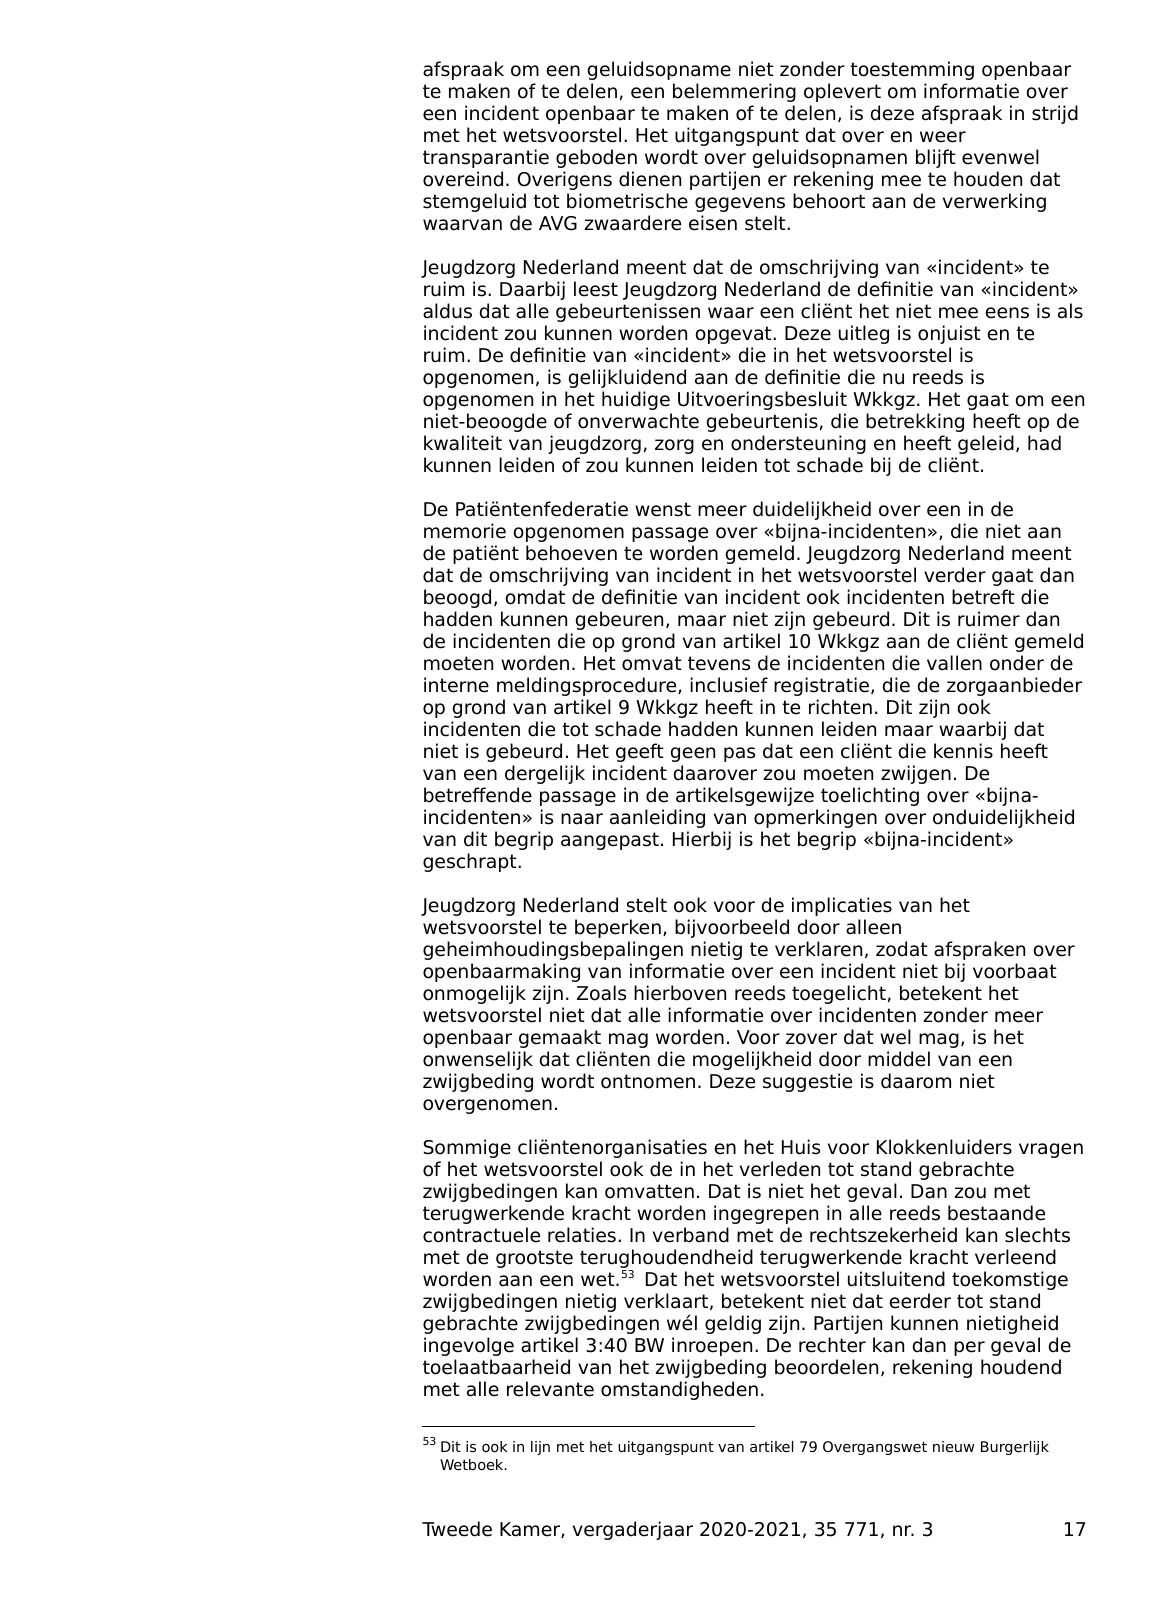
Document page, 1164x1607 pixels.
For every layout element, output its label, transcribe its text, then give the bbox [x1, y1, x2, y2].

text Sommige cliëntenorganisaties en het Huis voor Klokkenluiders vragen of het wetsvoorstel ook de in het verleden tot stand gebrachte zwijgbedingen kan omvatten. Dat is niet het geval. Dan zou met terugwerkende kracht worden ingegrepen in alle reeds bestaande contractuele relaties. In verband met de rechtszekerheid kan slechts met de grootste terughoudendheid terugwerkende kracht verleend worden aan een wet. Dat het wetsvoorstel uitsluitend toekomstige zwijgbedingen nietig verklaart, betekent niet dat eerder tot stand gebrachte zwijgbedingen wél geldig zijn. Partijen kunnen nietigheid ingevolge artikel 3:40 BW inroepen. De rechter kan dan per geval de toelaatbaarheid van het zwijgbeding beoordelen, rekening houdend met alle relevante omstandigheden. [422, 1137, 1087, 1401]
text afspraak om een geluidsopname niet zonder toestemming openbaar te maken of te delen, een belemmering oplevert om informatie over een incident openbaar te maken of te delen, is deze afspraak in strijd met het wetsvoorstel. Het uitgangspunt dat over en weer transparantie geboden wordt over geluidsopnamen blijft evenwel overeind. Overigens dienen partijen er rekening mee te houden dat stemgeluid tot biometrische gegevens behoort aan de verwerking waarvan de AVG zwaardere eisen stelt. [422, 59, 1087, 235]
text Dit is ook in lijn met het uitgangspunt van artikel 79 Overgangswet nieuw Burgerlijk Wetboek. [422, 1435, 1087, 1474]
text Jeugdzorg Nederland meent dat de omschrijving van «incident» te ruim is. Daarbij leest Jeugdzorg Nederland de definitie van «incident» aldus dat alle gebeurtenissen waar een cliënt het niet mee eens is als incident zou kunnen worden opgevat. Deze uitleg is onjuist en te ruim. De definitie van «incident» die in het wetsvoorstel is opgenomen, is gelijkluidend aan de definitie die nu reeds is opgenomen in het huidige Uitvoeringsbesluit Wkkgz. Het gaat om een niet-beoogde of onverwachte gebeurtenis, die betrekking heeft op de kwaliteit van jeugdzorg, zorg en ondersteuning en heeft geleid, had kunnen leiden of zou kunnen leiden tot schade bij de cliënt. [422, 257, 1087, 477]
text De Patiëntenfederatie wenst meer duidelijkheid over een in de memorie opgenomen passage over «bijna-incidenten», die niet aan de patiënt behoeven te worden gemeld. Jeugdzorg Nederland meent dat de omschrijving van incident in het wetsvoorstel verder gaat dan beoogd, omdat de definitie van incident ook incidenten betreft die hadden kunnen gebeuren, maar niet zijn gebeurd. Dit is ruimer dan de incidenten die op grond van artikel 10 Wkkgz aan de cliënt gemeld moeten worden. Het omvat tevens de incidenten die vallen onder de interne meldingsprocedure, inclusief registratie, die de zorgaanbieder op grond van artikel 9 Wkkgz heeft in te richten. Dit zijn ook incidenten die tot schade hadden kunnen leiden maar waarbij dat niet is gebeurd. Het geeft geen pas dat een cliënt die kennis heeft van een dergelijk incident daarover zou moeten zwijgen. De betreffende passage in de artikelsgewijze toelichting over «bijna-incidenten» is naar aanleiding van opmerkingen over onduidelijkheid van dit begrip aangepast. Hierbij is het begrip «bijna-incident» geschrapt. [422, 499, 1087, 873]
text Jeugdzorg Nederland stelt ook voor de implicaties van het wetsvoorstel te beperken, bijvoorbeeld door alleen geheimhoudingsbepalingen nietig te verklaren, zodat afspraken over openbaarmaking van informatie over een incident niet bij voorbaat onmogelijk zijn. Zoals hierboven reeds toegelicht, betekent het wetsvoorstel niet dat alle informatie over incidenten zonder meer openbaar gemaakt mag worden. Voor zover dat wel mag, is het onwenselijk dat cliënten die mogelijkheid door middel van een zwijgbeding wordt ontnomen. Deze suggestie is daarom niet overgenomen. [422, 895, 1087, 1115]
